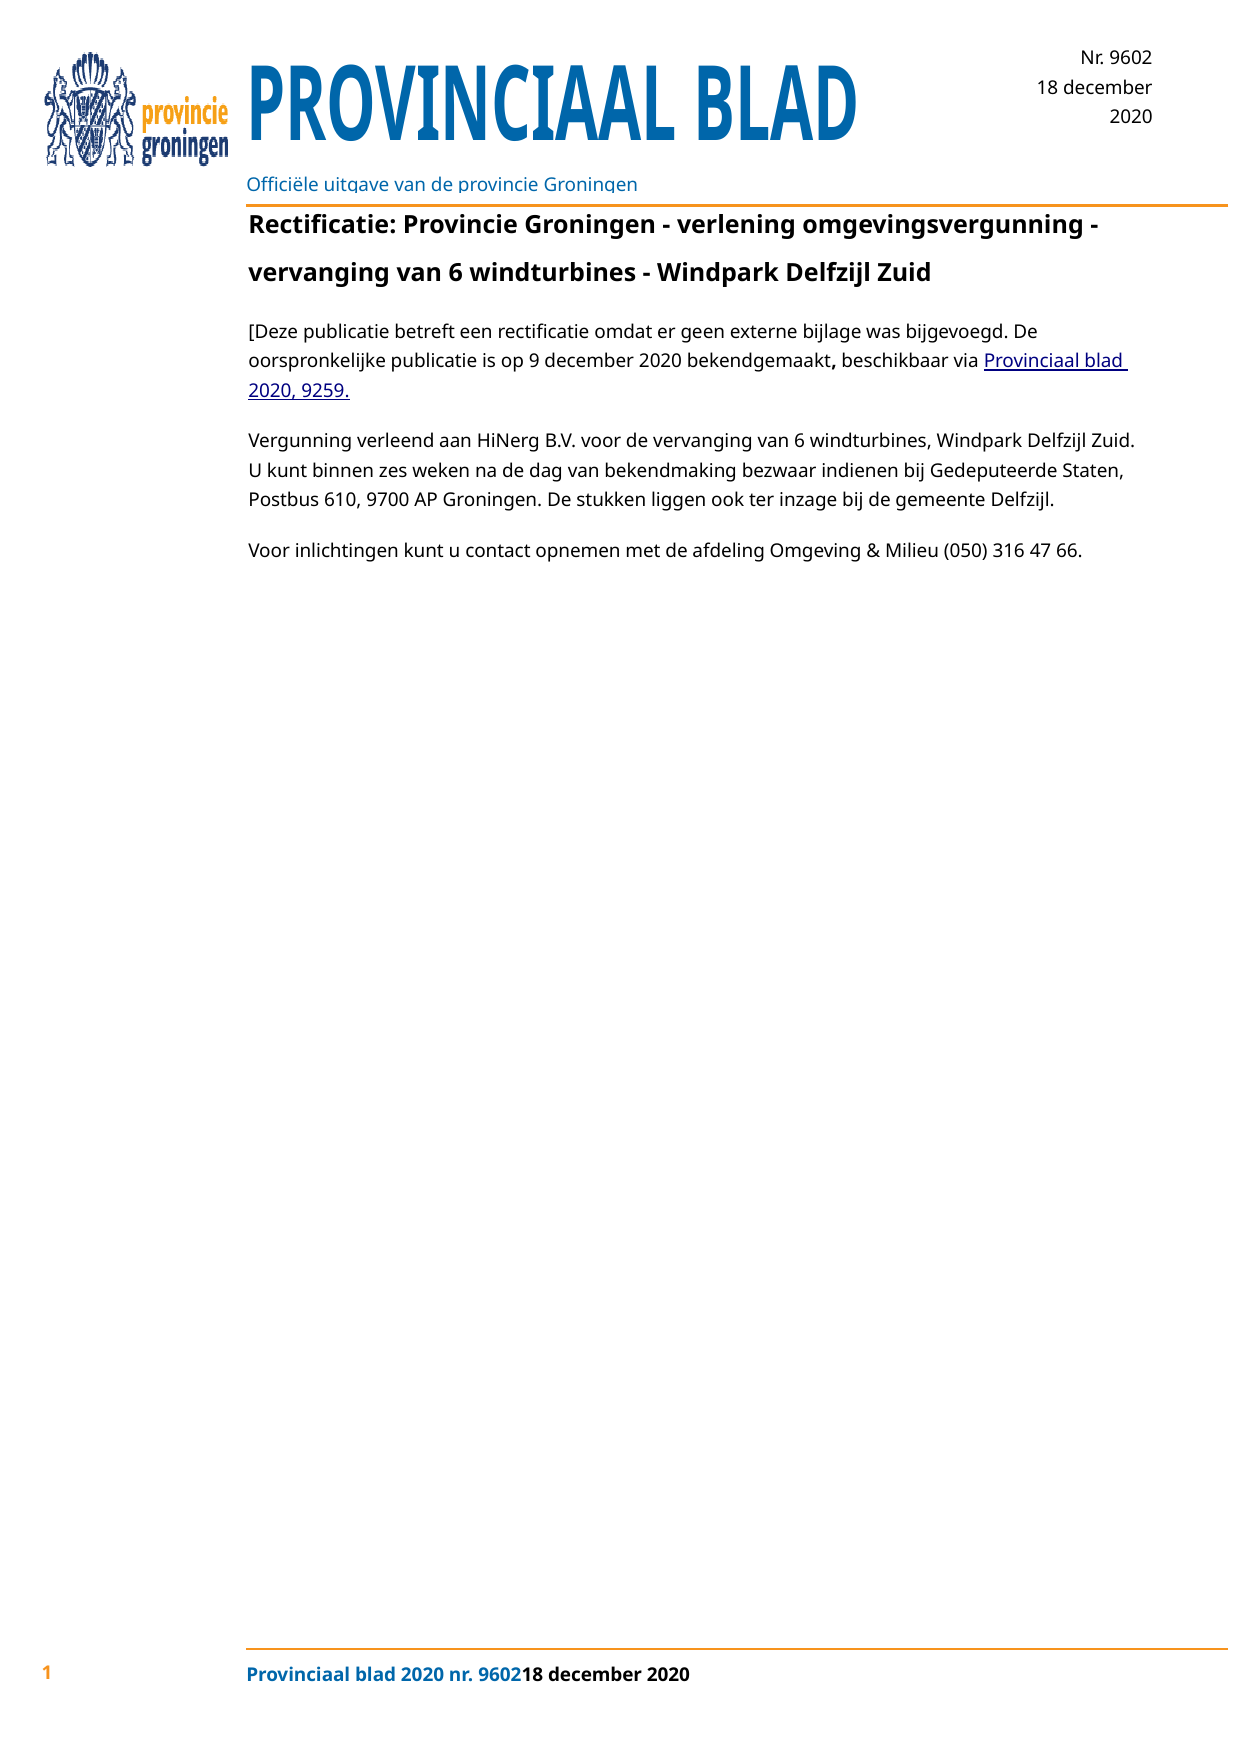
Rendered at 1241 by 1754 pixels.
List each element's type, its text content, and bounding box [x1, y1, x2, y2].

text Vergunning verleend aan HiNerg B.V. voor de vervanging van 6 windturbines, Windpark Delfzijl Zuid. U kunt binnen zes weken na de dag van bekendmaking bezwaar indienen bij Gedeputeerde Staten, Postbus 610, 9700 AP Groningen. De stukken liggen ook ter inzage bij de gemeente Delfzijl. [248, 427, 1152, 512]
text Rectificatie: Provincie Groningen - verlening omgevingsvergunning - vervanging van 6 windturbines - Windpark Delfzijl Zuid [248, 207, 1152, 288]
picture [41, 47, 231, 172]
text [Deze publicatie betreft een rectificatie omdat er geen externe bijlage was bijgevoegd. De oorspronkelijke publicatie is op 9 december 2020 bekendgemaakt, beschikbaar via Provinciaal blad 2020, 9259. [248, 318, 1152, 403]
text Voor inlichtingen kunt u contact opnemen met de afdeling Omgeving & Milieu (050) 316 47 66. [248, 537, 1152, 563]
